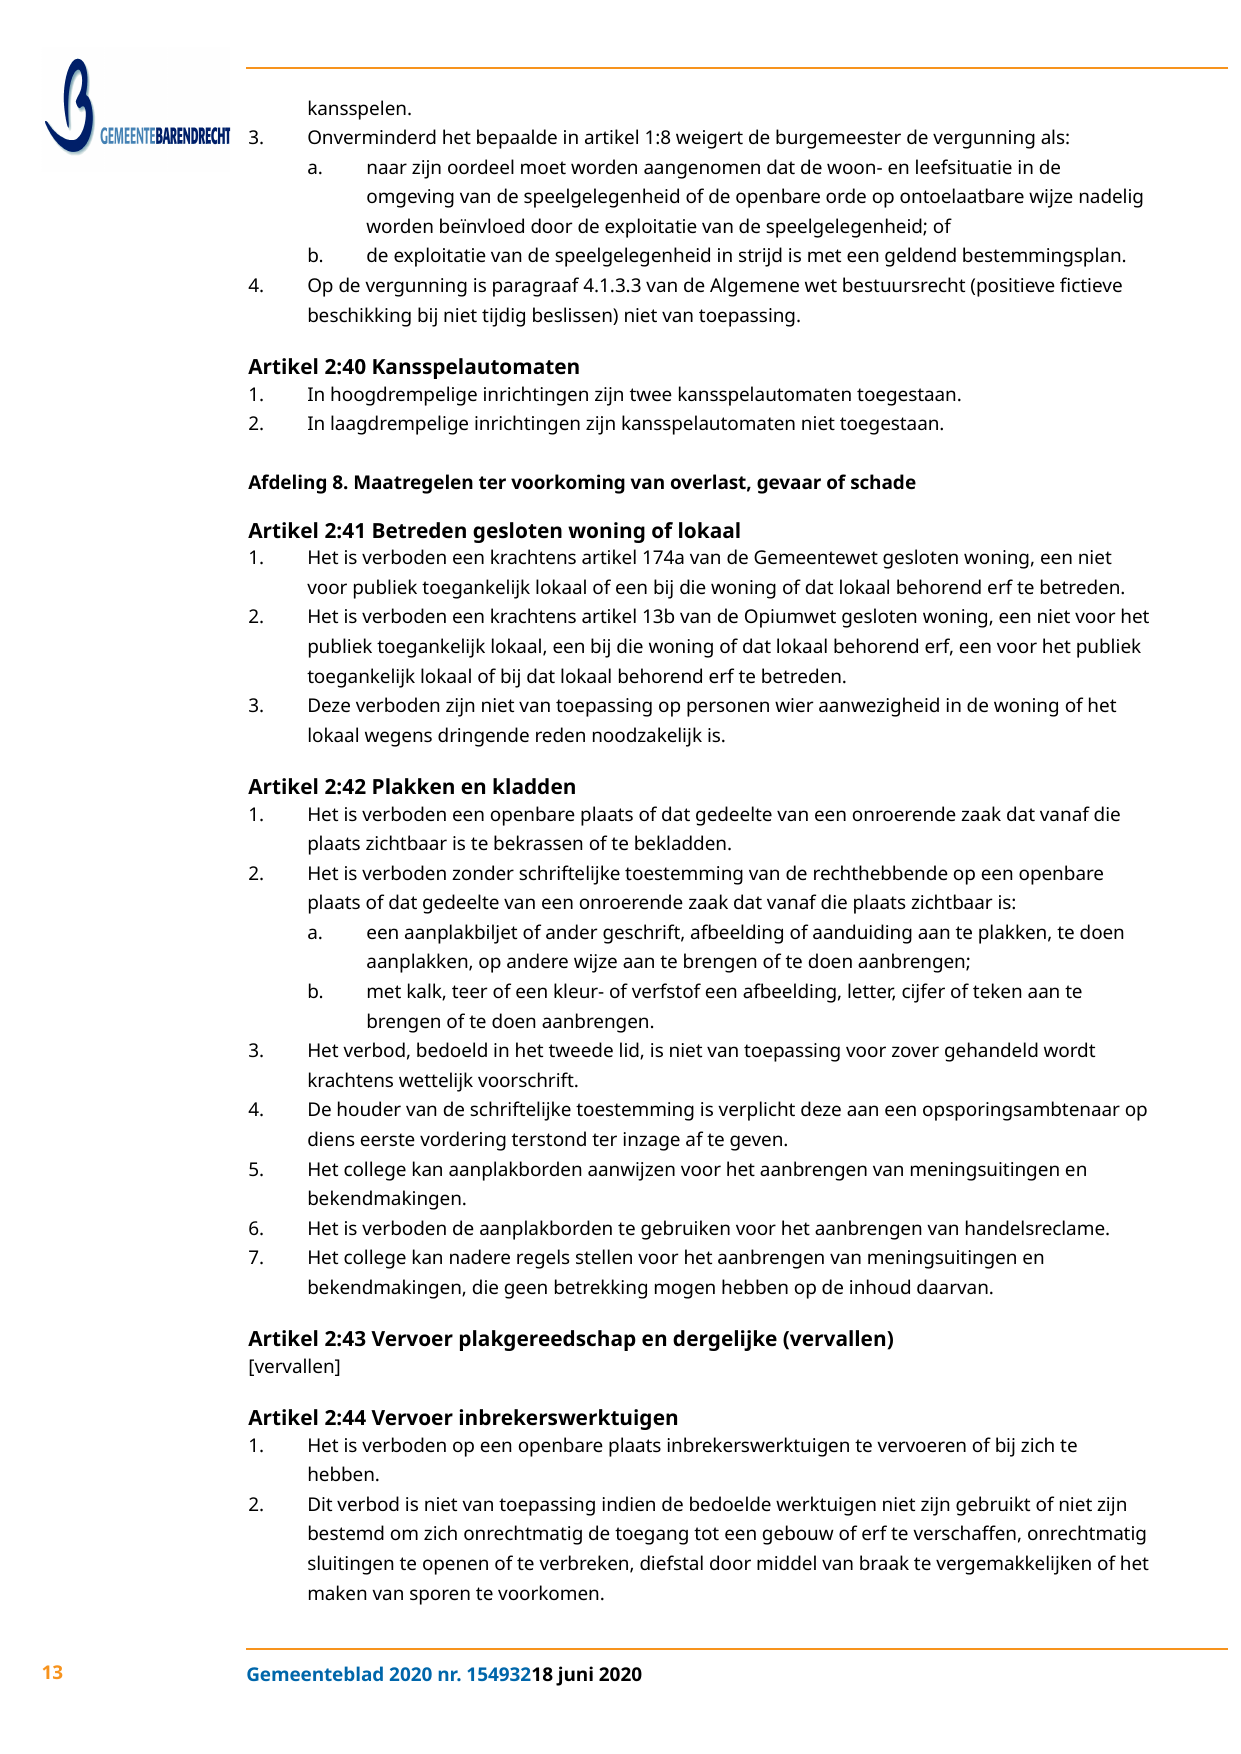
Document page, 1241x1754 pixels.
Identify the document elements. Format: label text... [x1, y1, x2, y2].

list Het college kan nadere regels stellen voor het aanbrengen van meningsuitingen en bekendmakingen, die geen betrekking mogen hebben op de inhoud daarvan. [248, 1244, 1152, 1300]
list Het college kan aanplakborden aanwijzen voor het aanbrengen van meningsuitingen en bekendmakingen. [248, 1156, 1152, 1211]
list Dit verbod is niet van toepassing indien de bedoelde werktuigen niet zijn gebruikt of niet zijn bestemd om zich onrechtmatig de toegang tot een gebouw of erf te verschaffen, onrechtmatig sluitingen te openen of te verbreken, diefstal door middel van braak te vergemakkelijken of het maken van sporen te voorkomen. [248, 1491, 1152, 1606]
list Het is verboden zonder schriftelijke toestemming van de rechthebbende op een openbare plaats of dat gedeelte van een onroerende zaak dat vanaf die plaats zichtbaar is: [248, 860, 1152, 915]
text Artikel 2:42 Plakken en kladden [248, 772, 1152, 801]
picture [41, 47, 231, 172]
text Afdeling 8. Maatregelen ter voorkoming van overlast, gevaar of schade [248, 469, 1152, 495]
text Artikel 2:43 Vervoer plakgereedschap en dergelijke (vervallen) [248, 1324, 1152, 1353]
list Het is verboden een krachtens artikel 13b van de Opiumwet gesloten woning, een niet voor het publiek toegankelijk lokaal, een bij die woning of dat lokaal behorend erf, een voor het publiek toegankelijk lokaal of bij dat lokaal behorend erf te betreden. [248, 604, 1152, 688]
list Deze verboden zijn niet van toepassing op personen wier aanwezigheid in de woning of het lokaal wegens dringende reden noodzakelijk is. [248, 692, 1152, 748]
list In hoogdrempelige inrichtingen zijn twee kansspelautomaten toegestaan. [248, 381, 1152, 406]
list Het is verboden een krachtens artikel 174a van de Gemeentewet gesloten woning, een niet voor publiek toegankelijk lokaal of een bij die woning of dat lokaal behorend erf te betreden. [248, 544, 1152, 600]
text [vervallen] [248, 1353, 1152, 1379]
list naar zijn oordeel moet worden aangenomen dat de woon- en leefsituatie in de omgeving van de speelgelegenheid of de openbare orde op ontoelaatbare wijze nadelig worden beïnvloed door de exploitatie van de speelgelegenheid; of [307, 154, 1152, 239]
list De houder van de schriftelijke toestemming is verplicht deze aan een opsporingsambtenaar op diens eerste vordering terstond ter inzage af te geven. [248, 1097, 1152, 1152]
list Onverminderd het bepaalde in artikel 1:8 weigert de burgemeester de vergunning als: [248, 124, 1152, 150]
list een aanplakbiljet of ander geschrift, afbeelding of aanduiding aan te plakken, te doen aanplakken, op andere wijze aan te brengen of te doen aanbrengen; [307, 919, 1152, 974]
list de exploitatie van de speelgelegenheid in strijd is met een geldend bestemmingsplan. [307, 243, 1152, 268]
list Het is verboden de aanplakborden te gebruiken voor het aanbrengen van handelsreclame. [248, 1215, 1152, 1241]
list Het is verboden op een openbare plaats inbrekerswerktuigen te vervoeren of bij zich te hebben. [248, 1432, 1152, 1487]
text Artikel 2:40 Kansspelautomaten [248, 352, 1152, 381]
text Artikel 2:44 Vervoer inbrekerswerktuigen [248, 1403, 1152, 1432]
list met kalk, teer of een kleur- of verfstof een afbeelding, letter, cijfer of teken aan te brengen of te doen aanbrengen. [307, 978, 1152, 1034]
list Het verbod, bedoeld in het tweede lid, is niet van toepassing voor zover gehandeld wordt krachtens wettelijk voorschrift. [248, 1037, 1152, 1093]
list In laagdrempelige inrichtingen zijn kansspelautomaten niet toegestaan. [248, 410, 1152, 436]
list kansspelen. [248, 95, 1152, 121]
list Het is verboden een openbare plaats of dat gedeelte van een onroerende zaak dat vanaf die plaats zichtbaar is te bekrassen of te bekladden. [248, 801, 1152, 856]
list Op de vergunning is paragraaf 4.1.3.3 van de Algemene wet bestuursrecht (positieve fictieve beschikking bij niet tijdig beslissen) niet van toepassing. [248, 272, 1152, 328]
text Artikel 2:41 Betreden gesloten woning of lokaal [248, 516, 1152, 544]
